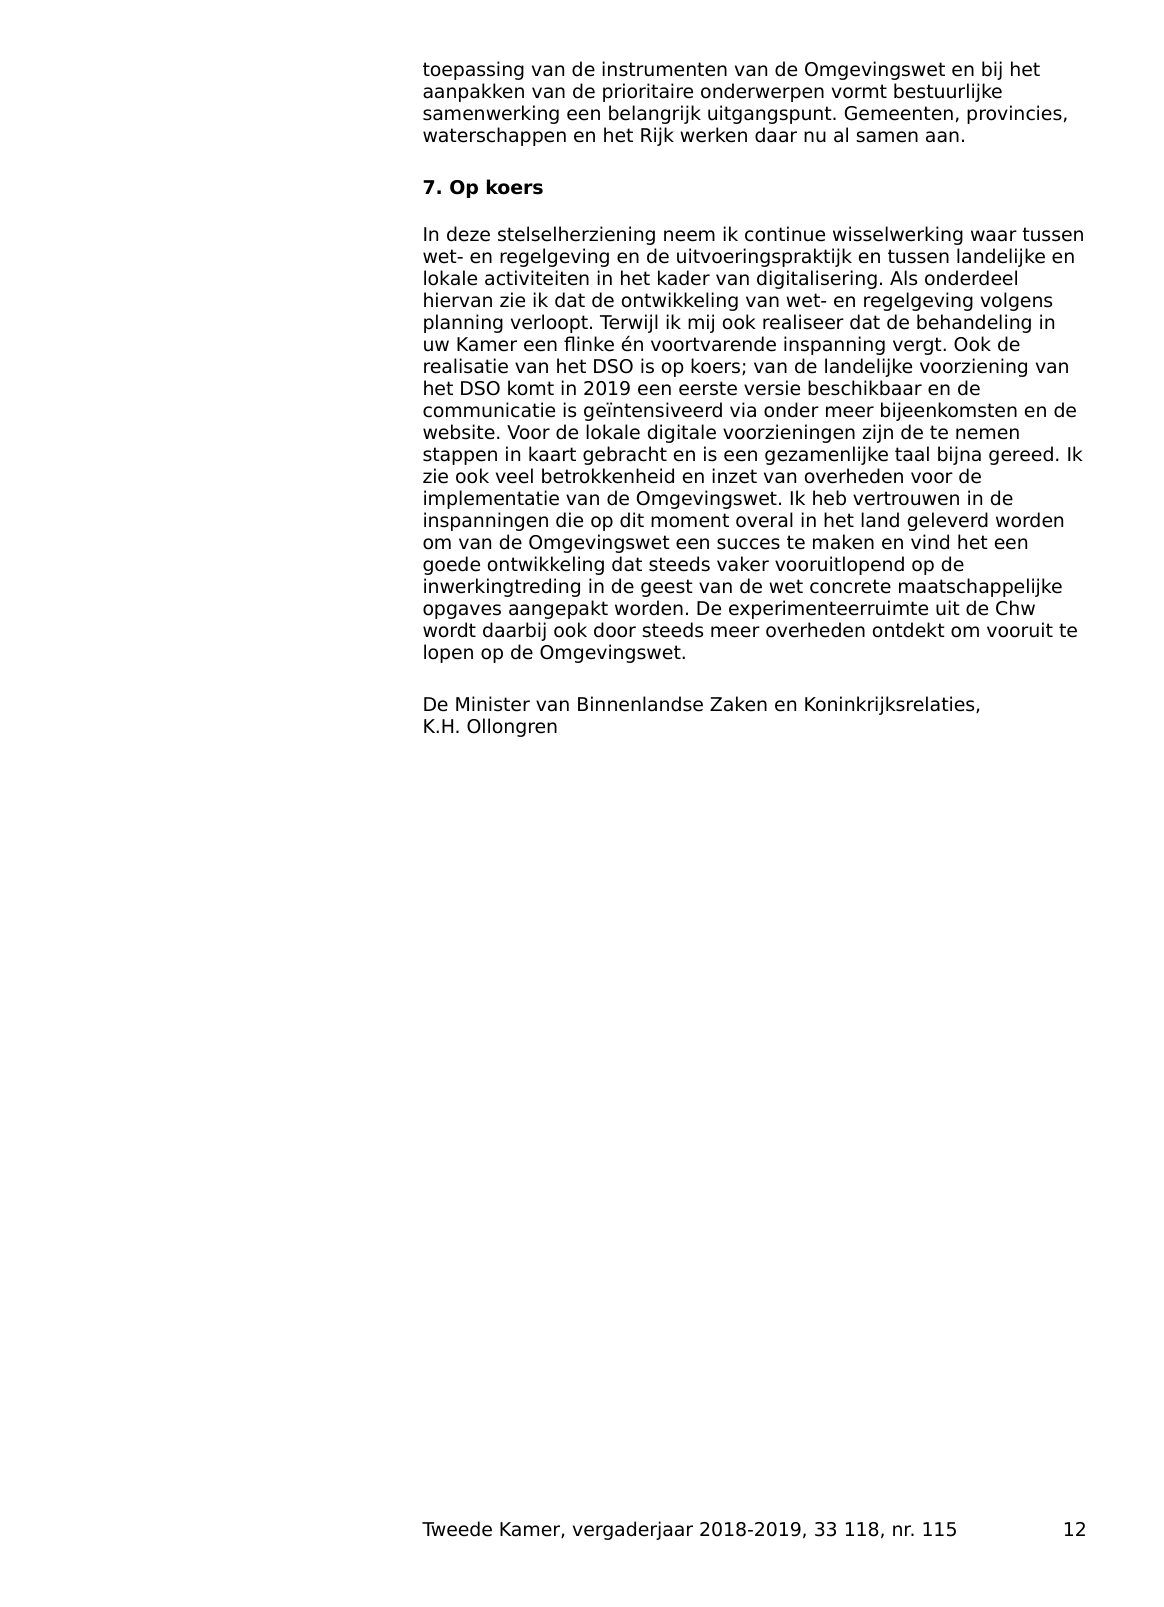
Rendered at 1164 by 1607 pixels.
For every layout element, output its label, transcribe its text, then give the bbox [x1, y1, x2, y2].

text In deze stelselherziening neem ik continue wisselwerking waar tussen wet- en regelgeving en de uitvoeringspraktijk en tussen landelijke en lokale activiteiten in het kader van digitalisering. Als onderdeel hiervan zie ik dat de ontwikkeling van wet- en regelgeving volgens planning verloopt. Terwijl ik mij ook realiseer dat de behandeling in uw Kamer een flinke én voortvarende inspanning vergt. Ook de realisatie van het DSO is op koers; van de landelijke voorziening van het DSO komt in 2019 een eerste versie beschikbaar en de communicatie is geïntensiveerd via onder meer bijeenkomsten en de website. Voor de lokale digitale voorzieningen zijn de te nemen stappen in kaart gebracht en is een gezamenlijke taal bijna gereed. Ik zie ook veel betrokkenheid en inzet van overheden voor de implementatie van de Omgevingswet. Ik heb vertrouwen in de inspanningen die op dit moment overal in het land geleverd worden om van de Omgevingswet een succes te maken en vind het een goede ontwikkeling dat steeds vaker vooruitlopend op de inwerkingtreding in de geest van de wet concrete maatschappelijke opgaves aangepakt worden. De experimenteerruimte uit de Chw wordt daarbij ook door steeds meer overheden ontdekt om vooruit te lopen op de Omgevingswet. [422, 224, 1087, 663]
subtitle 7. Op koers [422, 177, 1087, 199]
text toepassing van de instrumenten van de Omgevingswet en bij het aanpakken van de prioritaire onderwerpen vormt bestuurlijke samenwerking een belangrijk uitgangspunt. Gemeenten, provincies, waterschappen en het Rijk werken daar nu al samen aan. [422, 59, 1087, 147]
text De Minister van Binnenlandse Zaken en Koninkrijksrelaties, K.H. Ollongren [422, 693, 1087, 737]
